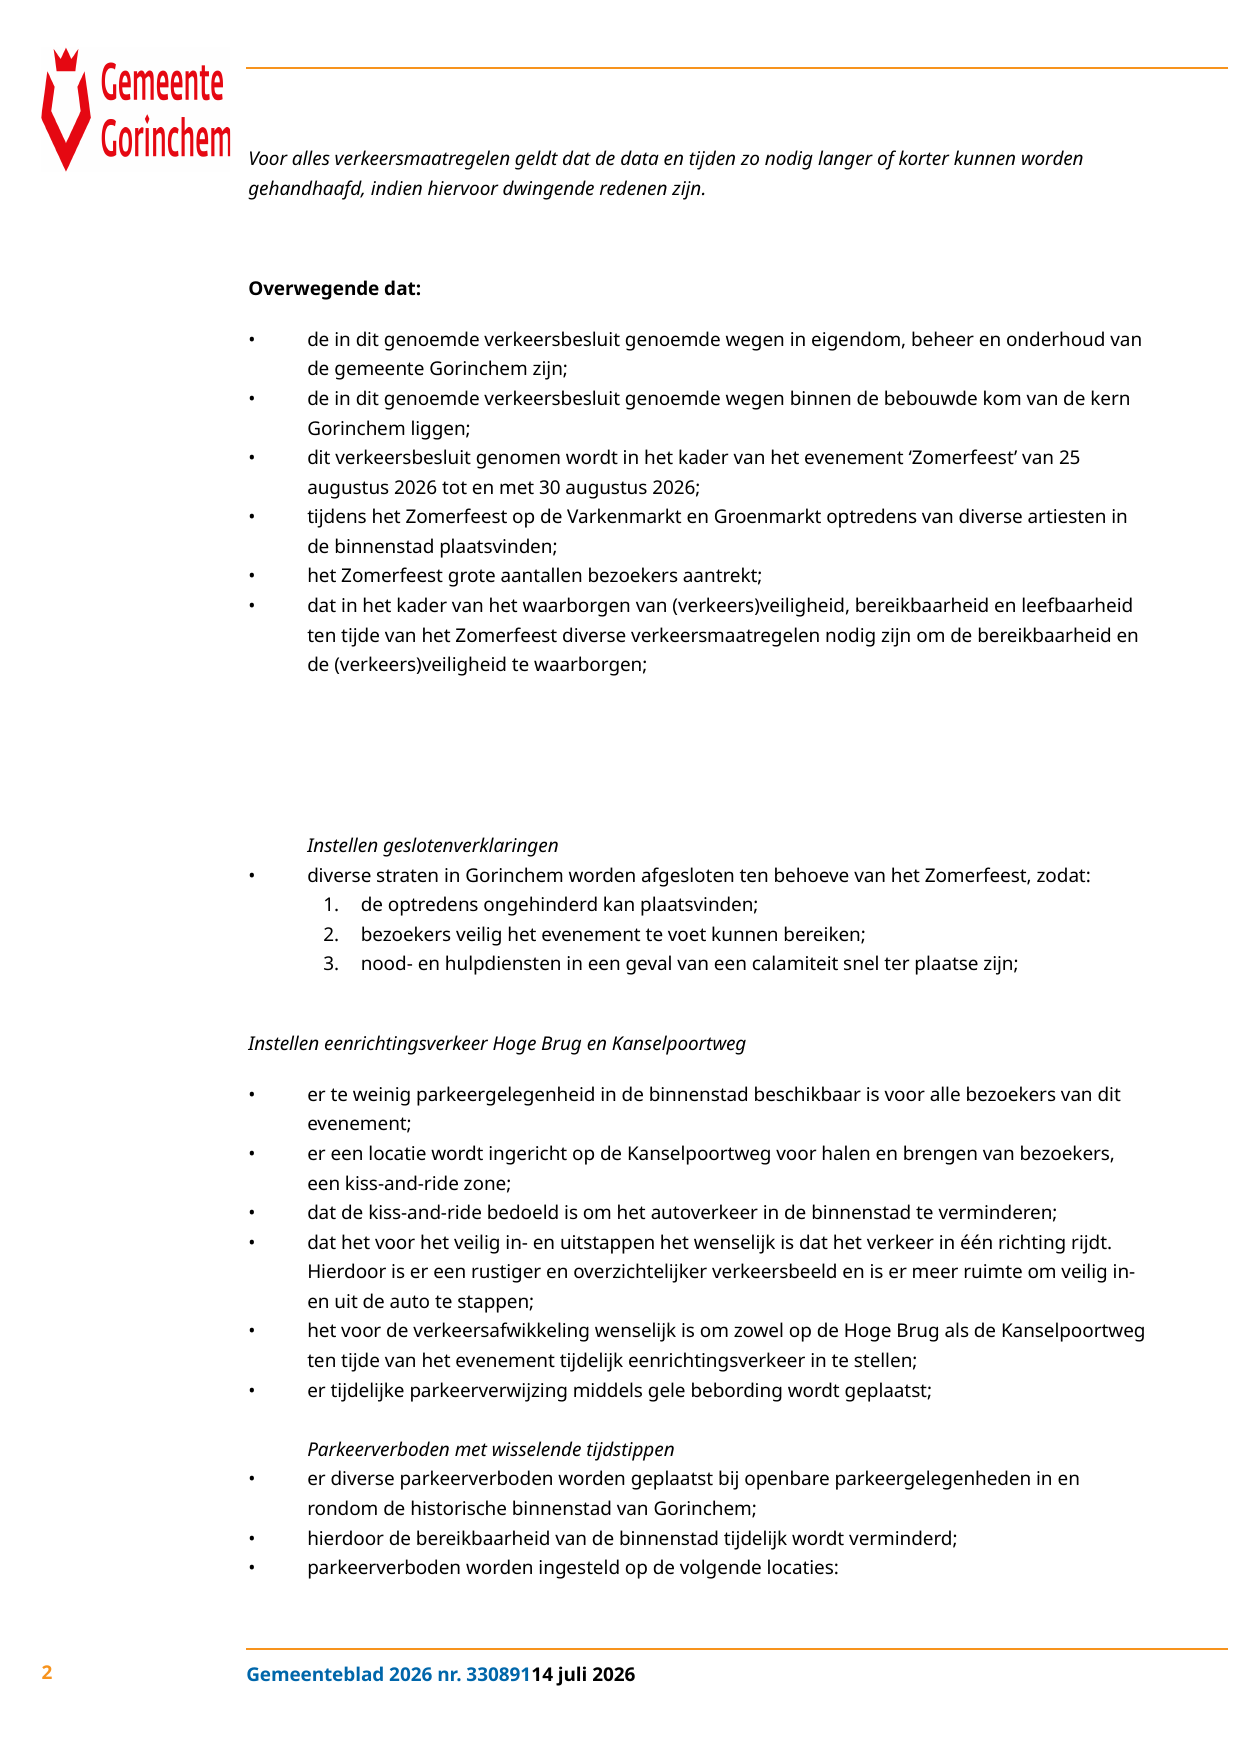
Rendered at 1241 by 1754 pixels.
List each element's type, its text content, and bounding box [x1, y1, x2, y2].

list tijdens het Zomerfeest op de Varkenmarkt en Groenmarkt optredens van diverse artiesten in de binnenstad plaatsvinden; [248, 503, 1152, 559]
list parkeerverboden worden ingesteld op de volgende locaties: [248, 1554, 1152, 1580]
list er diverse parkeerverboden worden geplaatst bij openbare parkeergelegenheden in en rondom de historische binnenstad van Gorinchem; [248, 1466, 1152, 1521]
list de in dit genoemde verkeersbesluit genoemde wegen binnen de bebouwde kom van de kern Gorinchem liggen; [248, 385, 1152, 441]
list Parkeerverboden met wisselende tijdstippen [248, 1436, 1152, 1462]
picture [41, 47, 231, 172]
list diverse straten in Gorinchem worden afgesloten ten behoeve van het Zomerfeest, zodat: [248, 862, 1152, 888]
list het Zomerfeest grote aantallen bezoekers aantrekt; [248, 563, 1152, 588]
list er tijdelijke parkeerverwijzing middels gele bebording wordt geplaatst; [248, 1377, 1152, 1403]
list bezoekers veilig het evenement te voet kunnen bereiken; [323, 921, 1152, 947]
list dat het voor het veilig in- en uitstappen het wenselijk is dat het verkeer in één richting rijdt. Hierdoor is er een rustiger en overzichtelijker verkeersbeeld en is er meer ruimte om veilig in- en uit de auto te stappen; [248, 1229, 1152, 1314]
list Instellen geslotenverklaringen [248, 832, 1152, 858]
text Overwegende dat: [248, 276, 1152, 301]
list de optredens ongehinderd kan plaatsvinden; [323, 891, 1152, 917]
text Instellen eenrichtingsverkeer Hoge Brug en Kanselpoortweg [248, 1031, 1152, 1056]
text Voor alles verkeersmaatregelen geldt dat de data en tijden zo nodig langer of korter kunnen worden gehandhaafd, indien hiervoor dwingende redenen zijn. [248, 145, 1152, 201]
list hierdoor de bereikbaarheid van de binnenstad tijdelijk wordt verminderd; [248, 1525, 1152, 1551]
list dat in het kader van het waarborgen van (verkeers)veiligheid, bereikbaarheid en leefbaarheid ten tijde van het Zomerfeest diverse verkeersmaatregelen nodig zijn om de bereikbaarheid en de (verkeers)veiligheid te waarborgen; [248, 592, 1152, 677]
list de in dit genoemde verkeersbesluit genoemde wegen in eigendom, beheer en onderhoud van de gemeente Gorinchem zijn; [248, 326, 1152, 381]
list nood- en hulpdiensten in een geval van een calamiteit snel ter plaatse zijn; [323, 951, 1152, 976]
list dit verkeersbesluit genomen wordt in het kader van het evenement ‘Zomerfeest’ van 25 augustus 2026 tot en met 30 augustus 2026; [248, 444, 1152, 500]
list er te weinig parkeergelegenheid in de binnenstad beschikbaar is voor alle bezoekers van dit evenement; [248, 1081, 1152, 1136]
list het voor de verkeersafwikkeling wenselijk is om zowel op de Hoge Brug als de Kanselpoortweg ten tijde van het evenement tijdelijk eenrichtingsverkeer in te stellen; [248, 1318, 1152, 1373]
list dat de kiss-and-ride bedoeld is om het autoverkeer in de binnenstad te verminderen; [248, 1199, 1152, 1225]
list er een locatie wordt ingericht op de Kanselpoortweg voor halen en brengen van bezoekers, een kiss-and-ride zone; [248, 1140, 1152, 1196]
